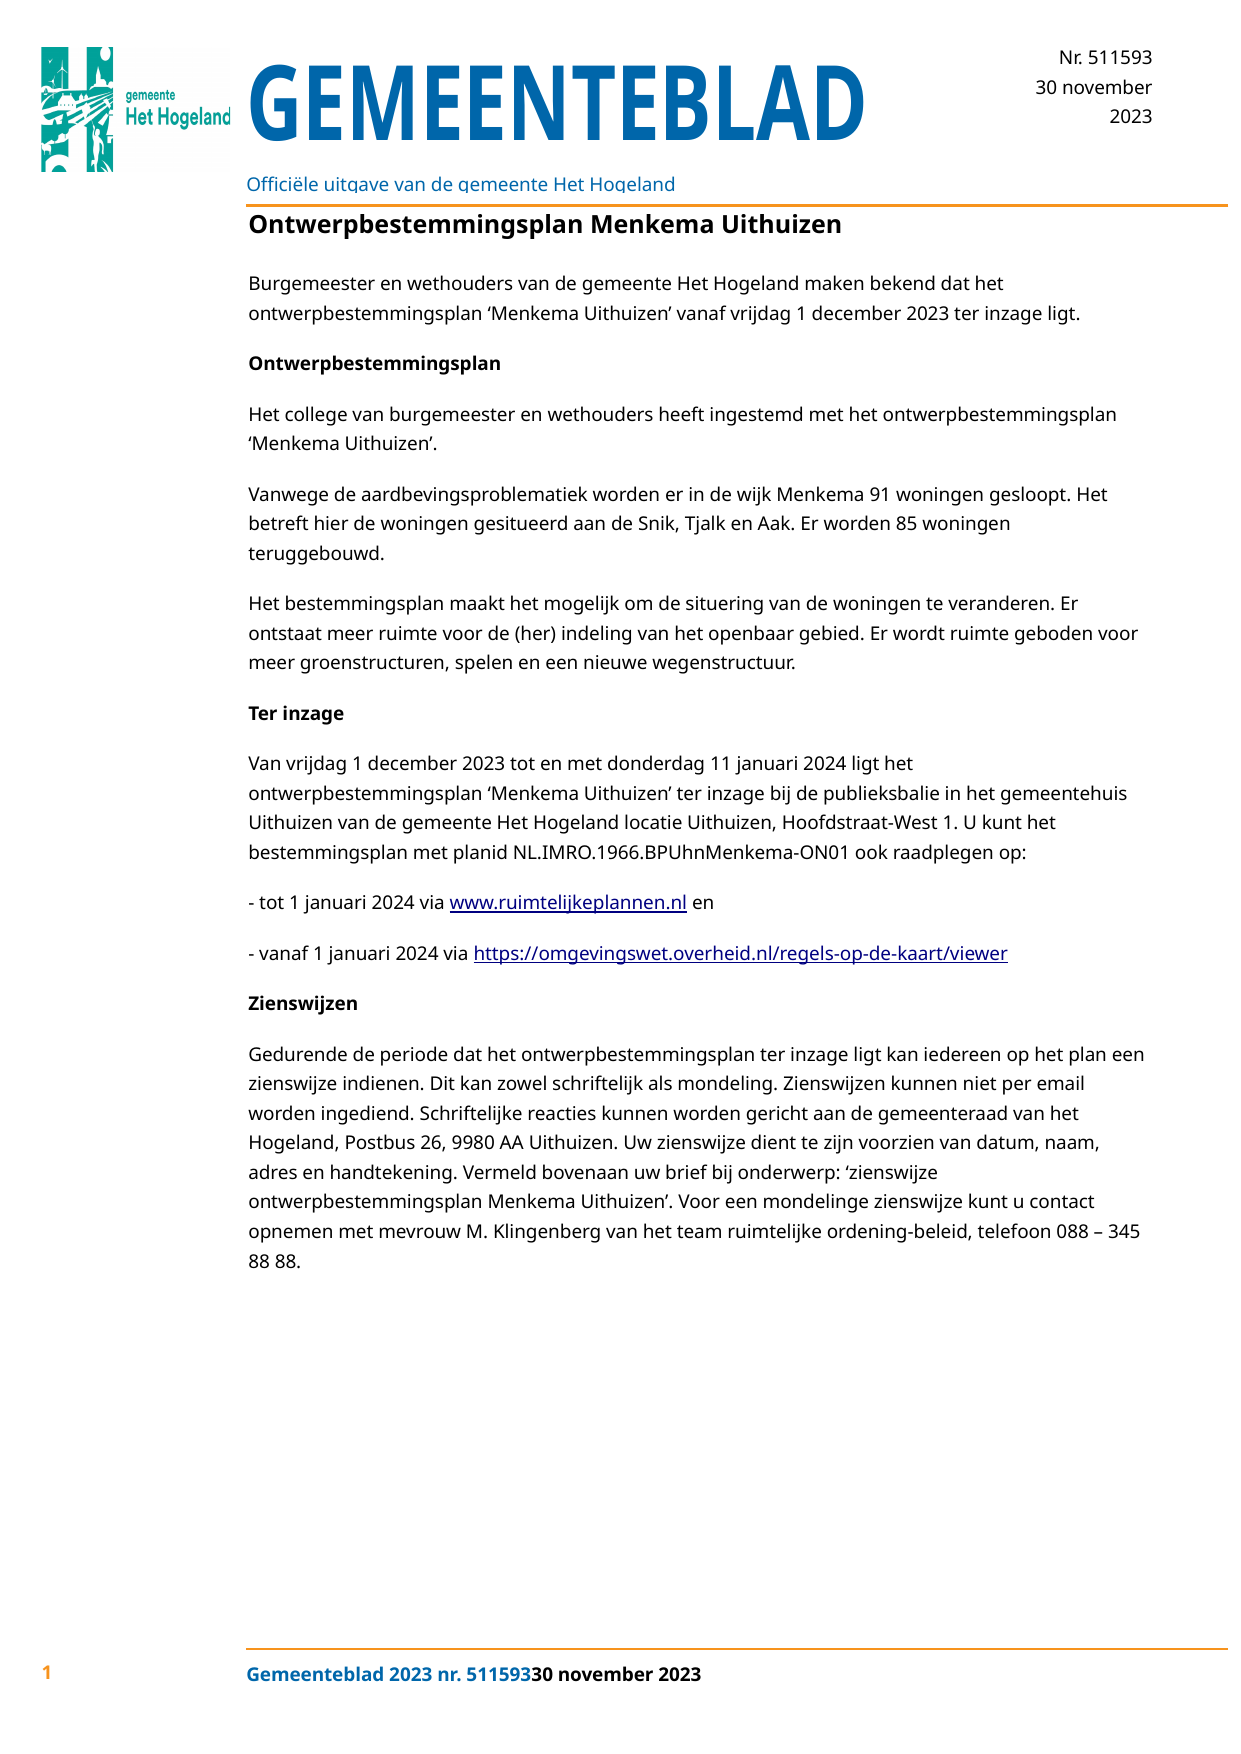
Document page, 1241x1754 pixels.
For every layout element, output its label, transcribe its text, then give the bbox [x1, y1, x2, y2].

text - vanaf 1 januari 2024 via https://omgevingswet.overheid.nl/regels-op-de-kaart/viewer [248, 940, 1152, 966]
text Gedurende de periode dat het ontwerpbestemmingsplan ter inzage ligt kan iedereen op het plan een zienswijze indienen. Dit kan zowel schriftelijk als mondeling. Zienswijzen kunnen niet per email worden ingediend. Schriftelijke reacties kunnen worden gericht aan de gemeenteraad van het Hogeland, Postbus 26, 9980 AA Uithuizen. Uw zienswijze dient te zijn voorzien van datum, naam, adres en handtekening. Vermeld bovenaan uw brief bij onderwerp: ‘zienswijze ontwerpbestemmingsplan Menkema Uithuizen’. Voor een mondelinge zienswijze kunt u contact opnemen met mevrouw M. Klingenberg van het team ruimtelijke ordening-beleid, telefoon 088 – 345 88 88. [248, 1041, 1152, 1273]
picture [41, 47, 231, 172]
text Burgemeester en wethouders van de gemeente Het Hogeland maken bekend dat het ontwerpbestemmingsplan ‘Menkema Uithuizen’ vanaf vrijdag 1 december 2023 ter inzage ligt. [248, 270, 1152, 326]
text Ter inzage [248, 700, 1152, 726]
text - tot 1 januari 2024 via www.ruimtelijkeplannen.nl en [248, 889, 1152, 915]
text Vanwege de aardbevingsproblematiek worden er in de wijk Menkema 91 woningen gesloopt. Het betreft hier de woningen gesitueerd aan de Snik, Tjalk en Aak. Er worden 85 woningen teruggebouwd. [248, 481, 1152, 566]
text Ontwerpbestemmingsplan Menkema Uithuizen [248, 207, 1152, 241]
text Ontwerpbestemmingsplan [248, 350, 1152, 376]
text Het college van burgemeester en wethouders heeft ingestemd met het ontwerpbestemmingsplan ‘Menkema Uithuizen’. [248, 401, 1152, 456]
text Van vrijdag 1 december 2023 tot en met donderdag 11 januari 2024 ligt het ontwerpbestemmingsplan ‘Menkema Uithuizen’ ter inzage bij de publieksbalie in het gemeentehuis Uithuizen van de gemeente Het Hogeland locatie Uithuizen, Hoofdstraat-West 1. U kunt het bestemmingsplan met planid NL.IMRO.1966.BPUhnMenkema-ON01 ook raadplegen op: [248, 750, 1152, 865]
text Het bestemmingsplan maakt het mogelijk om de situering van de woningen te veranderen. Er ontstaat meer ruimte voor de (her) indeling van het openbaar gebied. Er wordt ruimte geboden voor meer groenstructuren, spelen en een nieuwe wegenstructuur. [248, 590, 1152, 675]
text Zienswijzen [248, 990, 1152, 1016]
